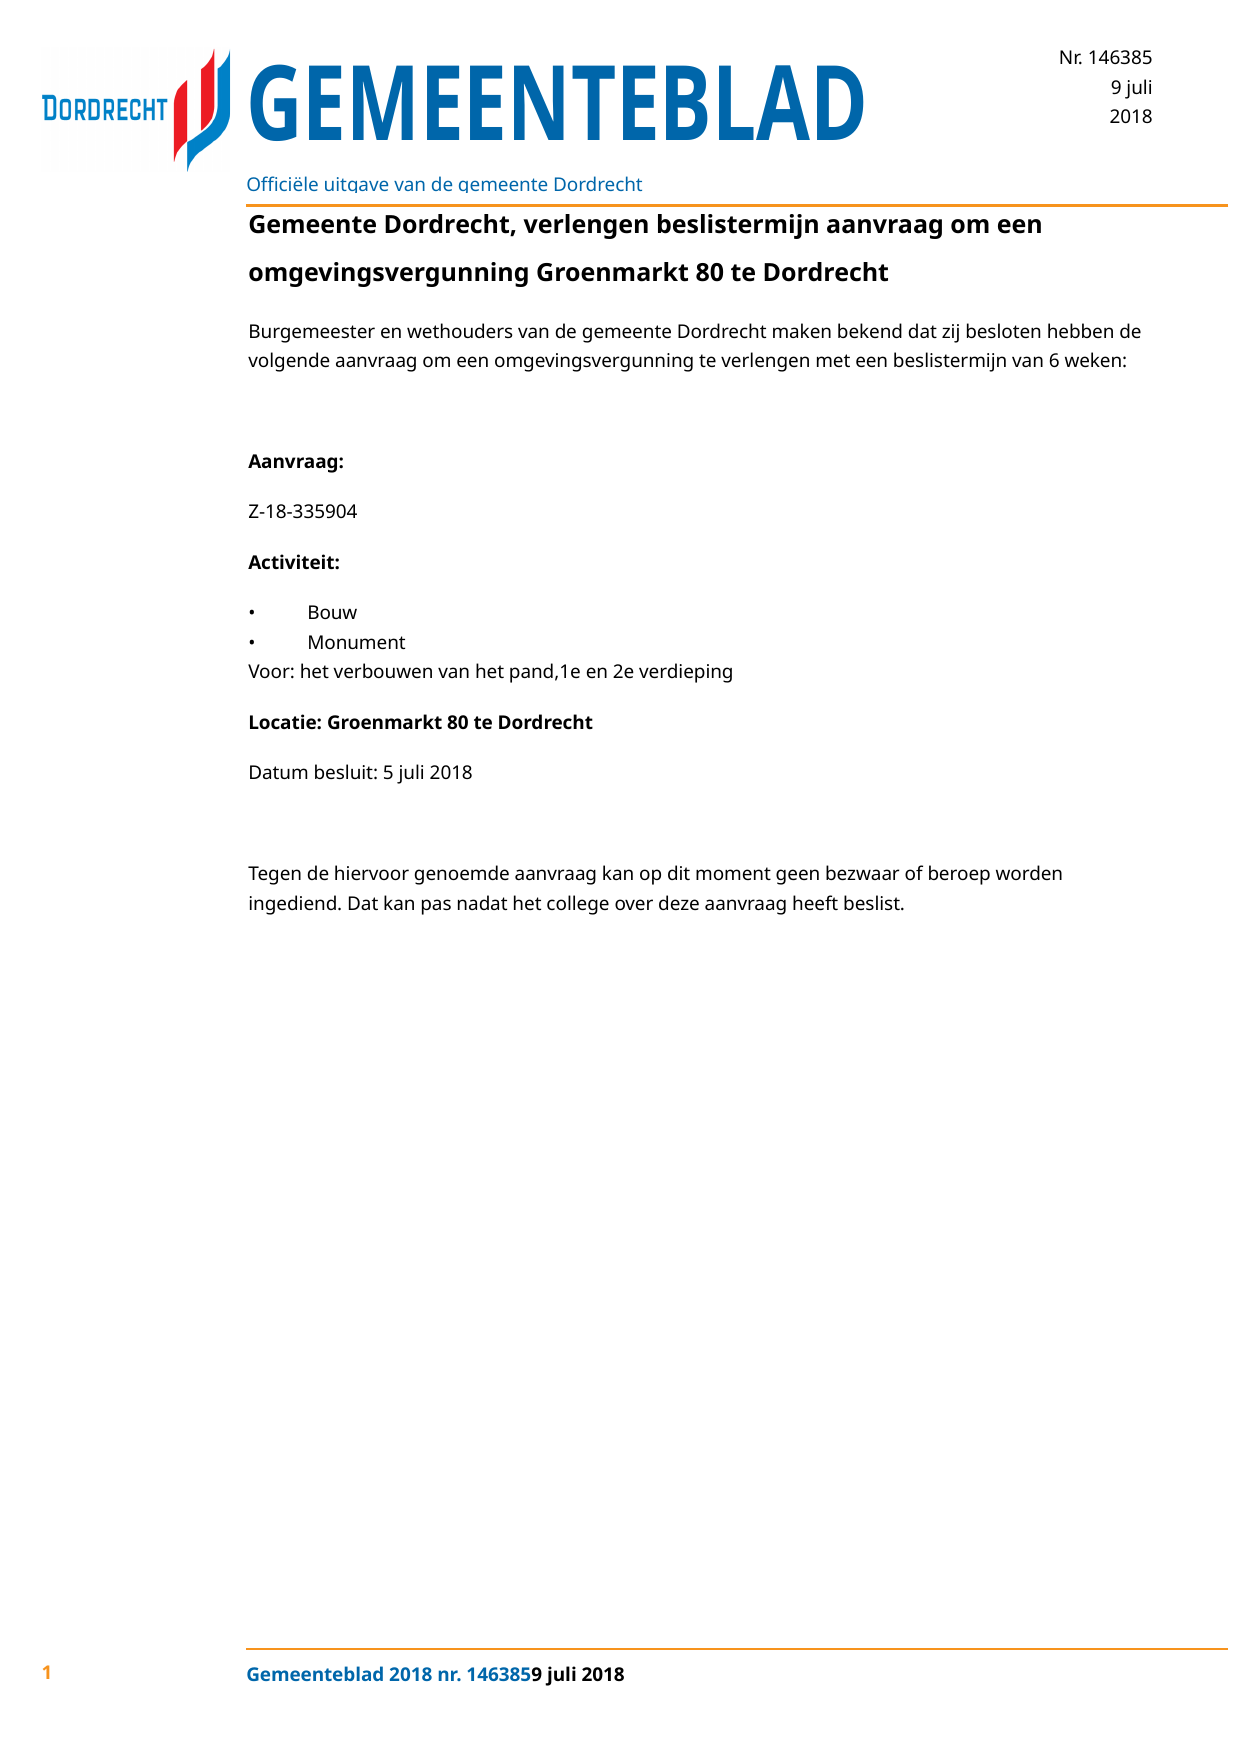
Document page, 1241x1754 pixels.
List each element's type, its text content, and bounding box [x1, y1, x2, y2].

text Activiteit: [248, 549, 1152, 575]
text Locatie: Groenmarkt 80 te Dordrecht [248, 709, 1152, 735]
text Datum besluit: 5 juli 2018 [248, 759, 1152, 785]
text Tegen de hiervoor genoemde aanvraag kan op dit moment geen bezwaar of beroep worden ingediend. Dat kan pas nadat het college over deze aanvraag heeft beslist. [248, 860, 1152, 916]
text Z-18-335904 [248, 499, 1152, 524]
text Burgemeester en wethouders van de gemeente Dordrecht maken bekend dat zij besloten hebben de volgende aanvraag om een omgevingsvergunning te verlengen met een beslistermijn van 6 weken: [248, 318, 1152, 373]
text Voor: het verbouwen van het pand,1e en 2e verdieping [248, 659, 1152, 684]
list Monument [248, 629, 1152, 655]
list Bouw [248, 599, 1152, 625]
text Gemeente Dordrecht, verlengen beslistermijn aanvraag om een omgevingsvergunning Groenmarkt 80 te Dordrecht [248, 207, 1152, 288]
text Aanvraag: [248, 448, 1152, 474]
picture [41, 47, 231, 172]
